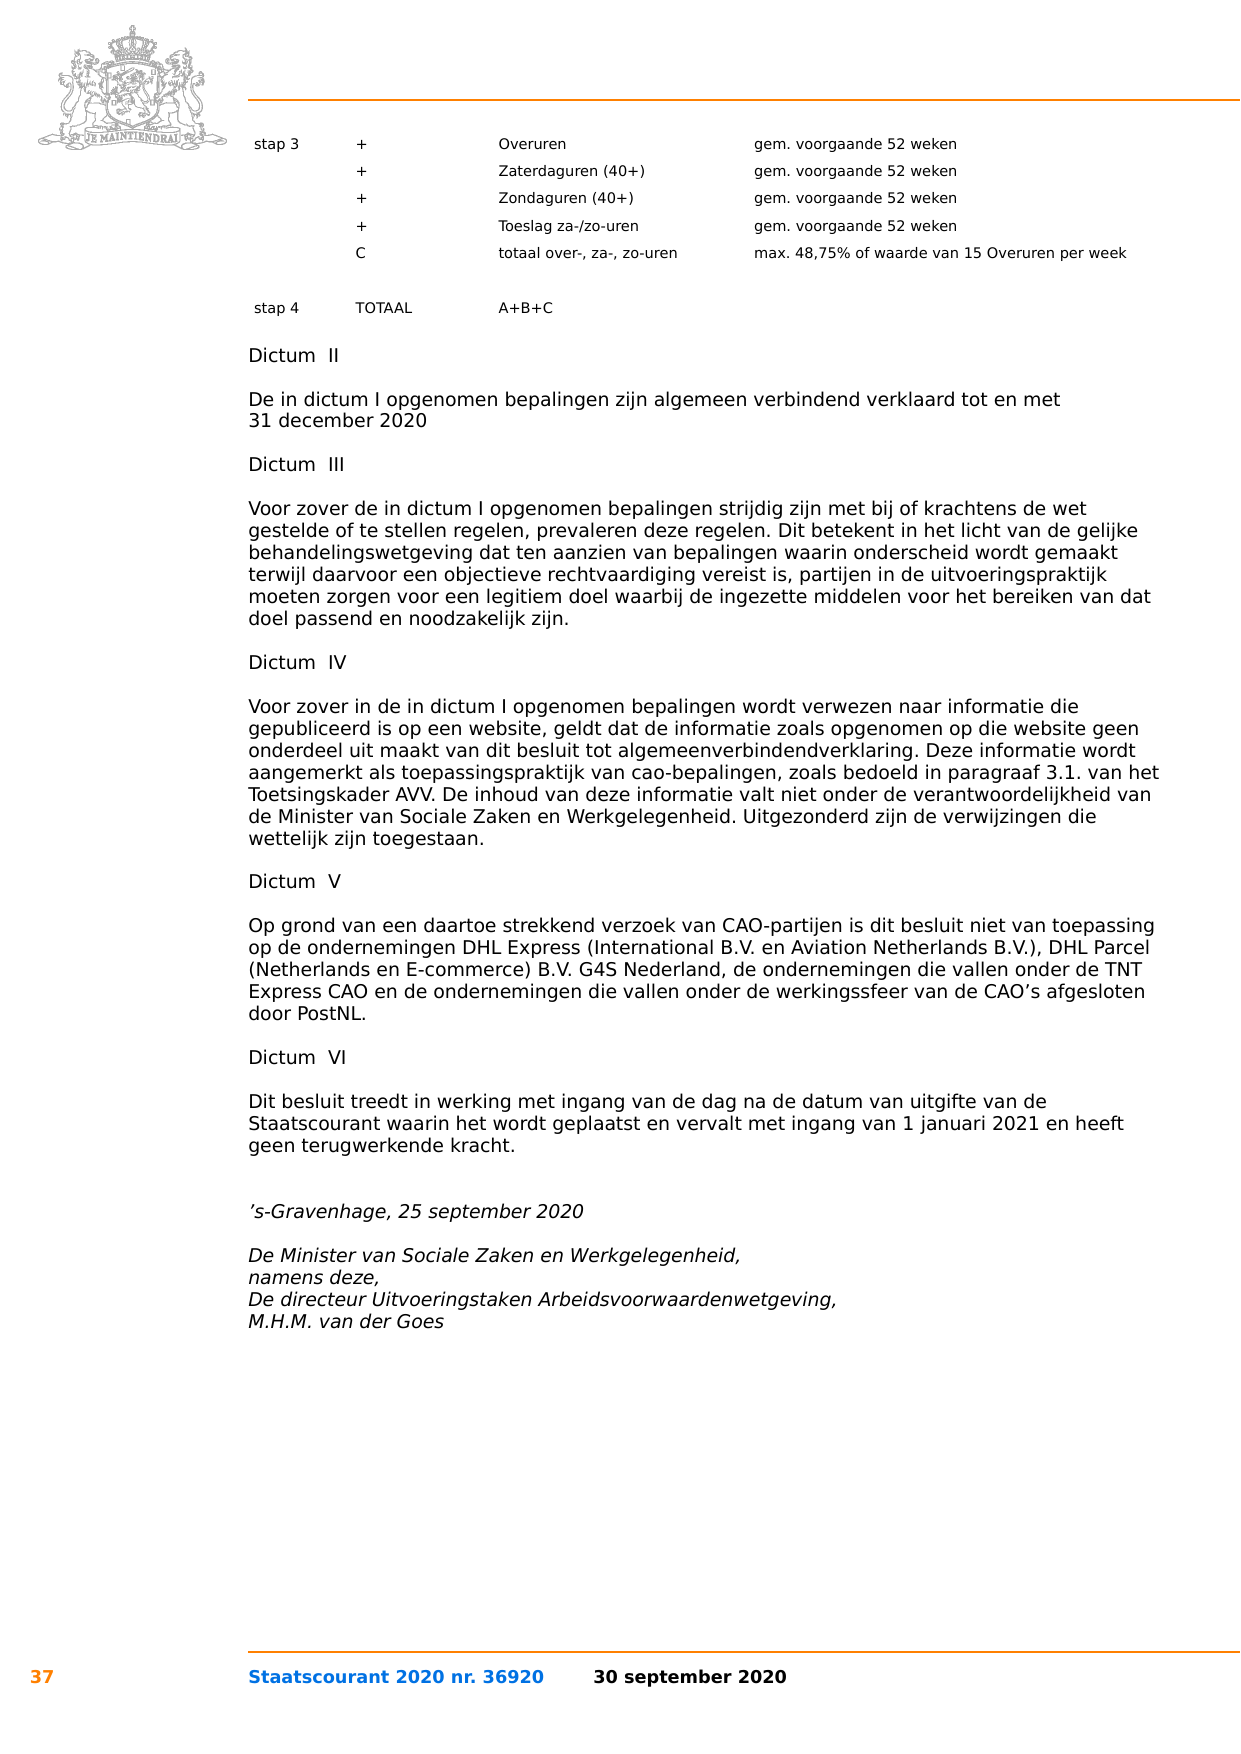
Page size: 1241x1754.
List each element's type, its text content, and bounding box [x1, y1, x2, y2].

text Dictum VI [248, 1047, 1163, 1069]
table_cell stap 3 [249, 131, 349, 157]
table_cell stap 4 [249, 295, 349, 322]
text Dictum III [248, 454, 1163, 476]
table_cell [249, 186, 349, 212]
table_cell + [350, 131, 492, 157]
table_cell [350, 268, 492, 294]
table_cell Zondaguren (40+) [493, 186, 747, 212]
table_cell + [350, 213, 492, 239]
text Voor zover de in dictum I opgenomen bepalingen strijdig zijn met bij of krachtens de wet gestelde of te stellen regelen, prevaleren deze regelen. Dit betekent in het licht van de gelijke behandelingswetgeving dat ten aanzien van bepalingen waarin onderscheid wordt gemaakt terwijl daarvoor een objectieve rechtvaardiging vereist is, partijen in de uitvoeringspraktijk moeten zorgen voor een legitiem doel waarbij de ingezette middelen voor het bereiken van dat doel passend en noodzakelijk zijn. [248, 498, 1163, 630]
text Dictum II [248, 344, 1163, 367]
table_cell [493, 268, 747, 294]
table_cell gem. voorgaande 52 weken [748, 131, 1163, 157]
table_cell totaal over-, za-, zo-uren [493, 241, 747, 267]
table_cell TOTAAL [350, 295, 492, 322]
table_cell + [350, 158, 492, 185]
text De in dictum I opgenomen bepalingen zijn algemeen verbindend verklaard tot en met 31 december 2020 [248, 388, 1163, 432]
text ’s-Gravenhage, 25 september 2020 [248, 1201, 1163, 1223]
table_cell [249, 268, 349, 294]
text Voor zover in de in dictum I opgenomen bepalingen wordt verwezen naar informatie die gepubliceerd is op een website, geldt dat de informatie zoals opgenomen op die website geen onderdeel uit maakt van dit besluit tot algemeenverbindendverklaring. Deze informatie wordt aangemerkt als toepassingspraktijk van cao-bepalingen, zoals bedoeld in paragraaf 3.1. van het Toetsingskader AVV. De inhoud van deze informatie valt niet onder de verantwoordelijkheid van de Minister van Sociale Zaken en Werkgelegenheid. Uitgezonderd zijn de verwijzingen die wettelijk zijn toegestaan. [248, 696, 1163, 849]
table_cell A+B+C [493, 295, 747, 322]
table_cell [249, 213, 349, 239]
table_cell gem. voorgaande 52 weken [748, 158, 1163, 185]
picture [38, 25, 227, 150]
text Dictum IV [248, 652, 1163, 674]
table_cell Zaterdaguren (40+) [493, 158, 747, 185]
table_cell + [350, 186, 492, 212]
text Dit besluit treedt in werking met ingang van de dag na de datum van uitgifte van de Staatscourant waarin het wordt geplaatst en vervalt met ingang van 1 januari 2021 en heeft geen terugwerkende kracht. [248, 1091, 1163, 1157]
table_cell [249, 158, 349, 185]
table_cell [748, 295, 1163, 322]
table_cell Overuren [493, 131, 747, 157]
table_cell gem. voorgaande 52 weken [748, 213, 1163, 239]
table_cell [249, 241, 349, 267]
table_cell C [350, 241, 492, 267]
table_cell Toeslag za-/zo-uren [493, 213, 747, 239]
table_cell max. 48,75% of waarde van 15 Overuren per week [748, 241, 1163, 267]
table_cell [748, 268, 1163, 294]
text De Minister van Sociale Zaken en Werkgelegenheid, namens deze, De directeur Uitvoeringstaken Arbeidsvoorwaardenwetgeving, M.H.M. van der Goes [248, 1244, 1163, 1332]
text Op grond van een daartoe strekkend verzoek van CAO-partijen is dit besluit niet van toepassing op de ondernemingen DHL Express (International B.V. en Aviation Netherlands B.V.), DHL Parcel (Netherlands en E-commerce) B.V. G4S Nederland, de ondernemingen die vallen onder de TNT Express CAO en de ondernemingen die vallen onder de werkingssfeer van de CAO’s afgesloten door PostNL. [248, 915, 1163, 1025]
table_cell gem. voorgaande 52 weken [748, 186, 1163, 212]
text Dictum V [248, 871, 1163, 893]
